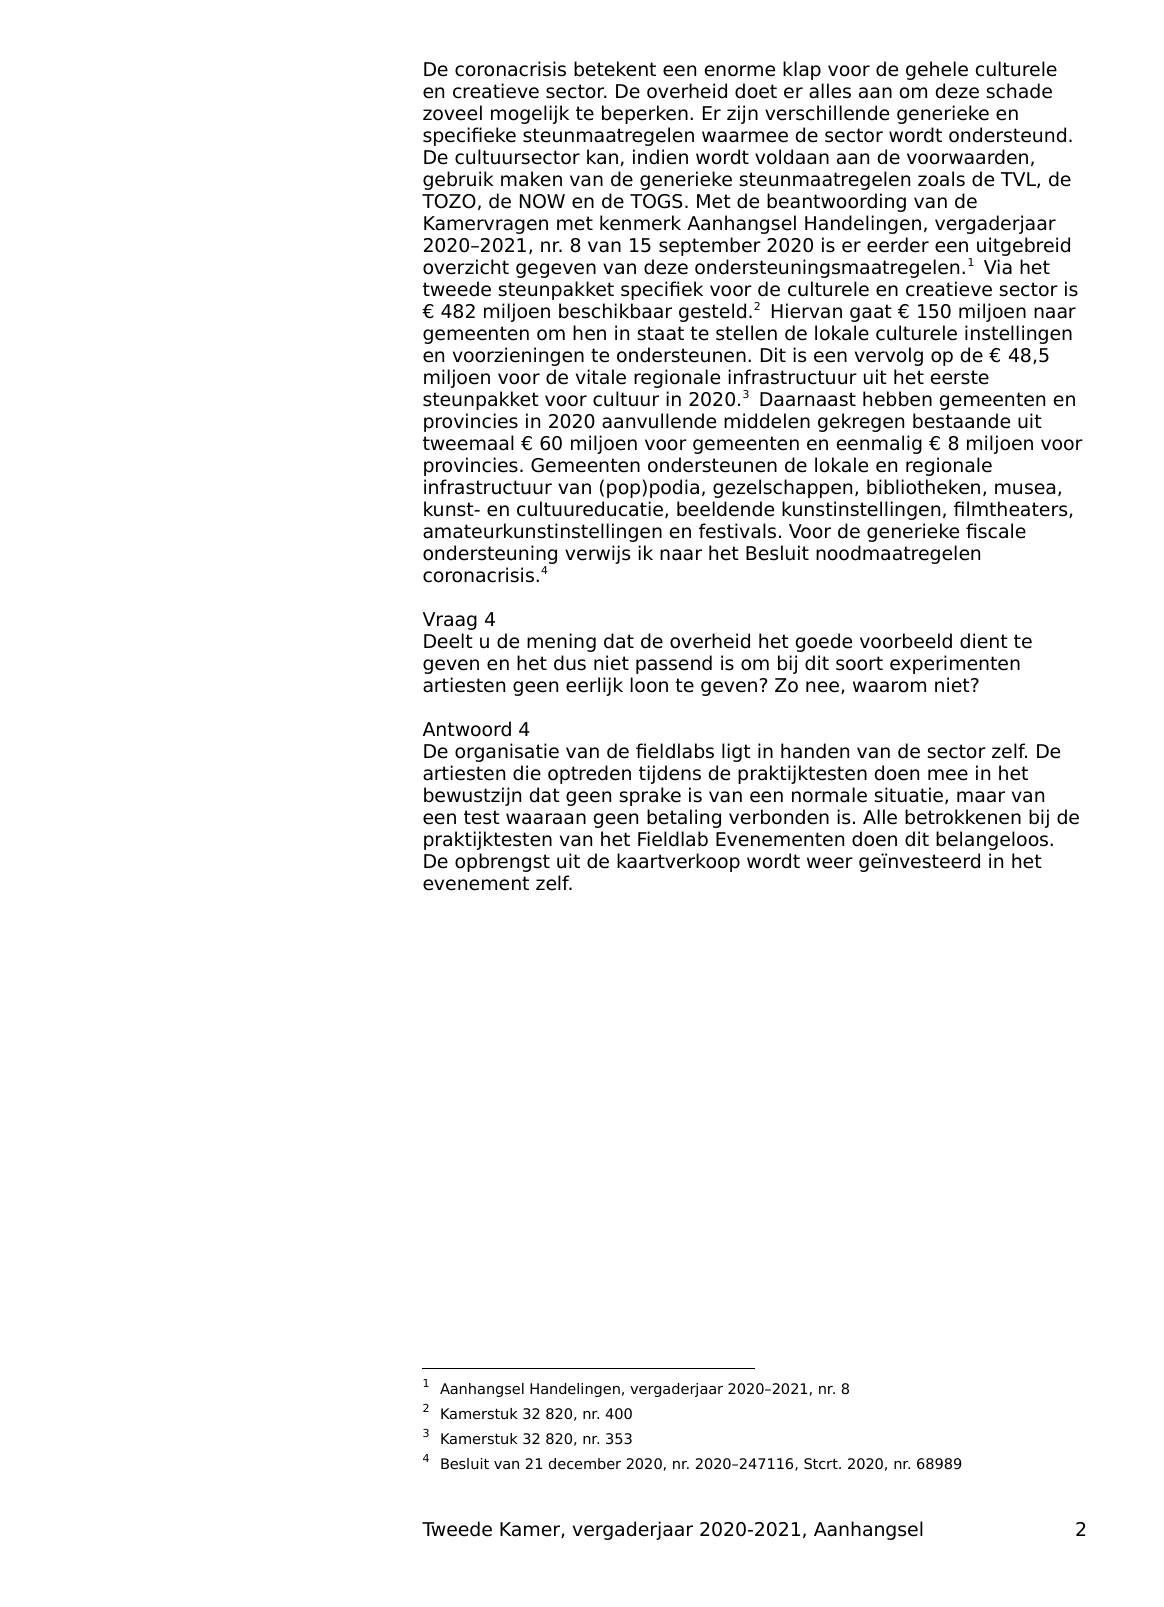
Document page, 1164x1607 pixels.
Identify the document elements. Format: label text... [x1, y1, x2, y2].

text Vraag 4 [422, 609, 1087, 631]
text De coronacrisis betekent een enorme klap voor de gehele culturele en creatieve sector. De overheid doet er alles aan om deze schade zoveel mogelijk te beperken. Er zijn verschillende generieke en specifieke steunmaatregelen waarmee de sector wordt ondersteund. De cultuursector kan, indien wordt voldaan aan de voorwaarden, gebruik maken van de generieke steunmaatregelen zoals de TVL, de TOZO, de NOW en de TOGS. Met de beantwoording van de Kamervragen met kenmerk Aanhangsel Handelingen, vergaderjaar 2020–2021, nr. 8 van 15 september 2020 is er eerder een uitgebreid overzicht gegeven van deze ondersteuningsmaatregelen. Via het tweede steunpakket specifiek voor de culturele en creatieve sector is € 482 miljoen beschikbaar gesteld. Hiervan gaat € 150 miljoen naar gemeenten om hen in staat te stellen de lokale culturele instellingen en voorzieningen te ondersteunen. Dit is een vervolg op de € 48,5 miljoen voor de vitale regionale infrastructuur uit het eerste steunpakket voor cultuur in 2020. Daarnaast hebben gemeenten en provincies in 2020 aanvullende middelen gekregen bestaande uit tweemaal € 60 miljoen voor gemeenten en eenmalig € 8 miljoen voor provincies. Gemeenten ondersteunen de lokale en regionale infrastructuur van (pop)podia, gezelschappen, bibliotheken, musea, kunst- en cultuureducatie, beeldende kunstinstellingen, filmtheaters, amateurkunstinstellingen en festivals. Voor de generieke fiscale ondersteuning verwijs ik naar het Besluit noodmaatregelen coronacrisis. [422, 59, 1087, 587]
text De organisatie van de fieldlabs ligt in handen van de sector zelf. De artiesten die optreden tijdens de praktijktesten doen mee in het bewustzijn dat geen sprake is van een normale situatie, maar van een test waaraan geen betaling verbonden is. Alle betrokkenen bij de praktijktesten van het Fieldlab Evenementen doen dit belangeloos. De opbrengst uit de kaartverkoop wordt weer geïnvesteerd in het evenement zelf. [422, 741, 1087, 895]
text Besluit van 21 december 2020, nr. 2020–247116, Stcrt. 2020, nr. 68989 [422, 1452, 1087, 1474]
text Deelt u de mening dat de overheid het goede voorbeeld dient te geven en het dus niet passend is om bij dit soort experimenten artiesten geen eerlijk loon te geven? Zo nee, waarom niet? [422, 631, 1087, 697]
text Kamerstuk 32 820, nr. 353 [422, 1427, 1087, 1449]
text Kamerstuk 32 820, nr. 400 [422, 1402, 1087, 1424]
text Antwoord 4 [422, 719, 1087, 741]
text Aanhangsel Handelingen, vergaderjaar 2020–2021, nr. 8 [422, 1377, 1087, 1399]
